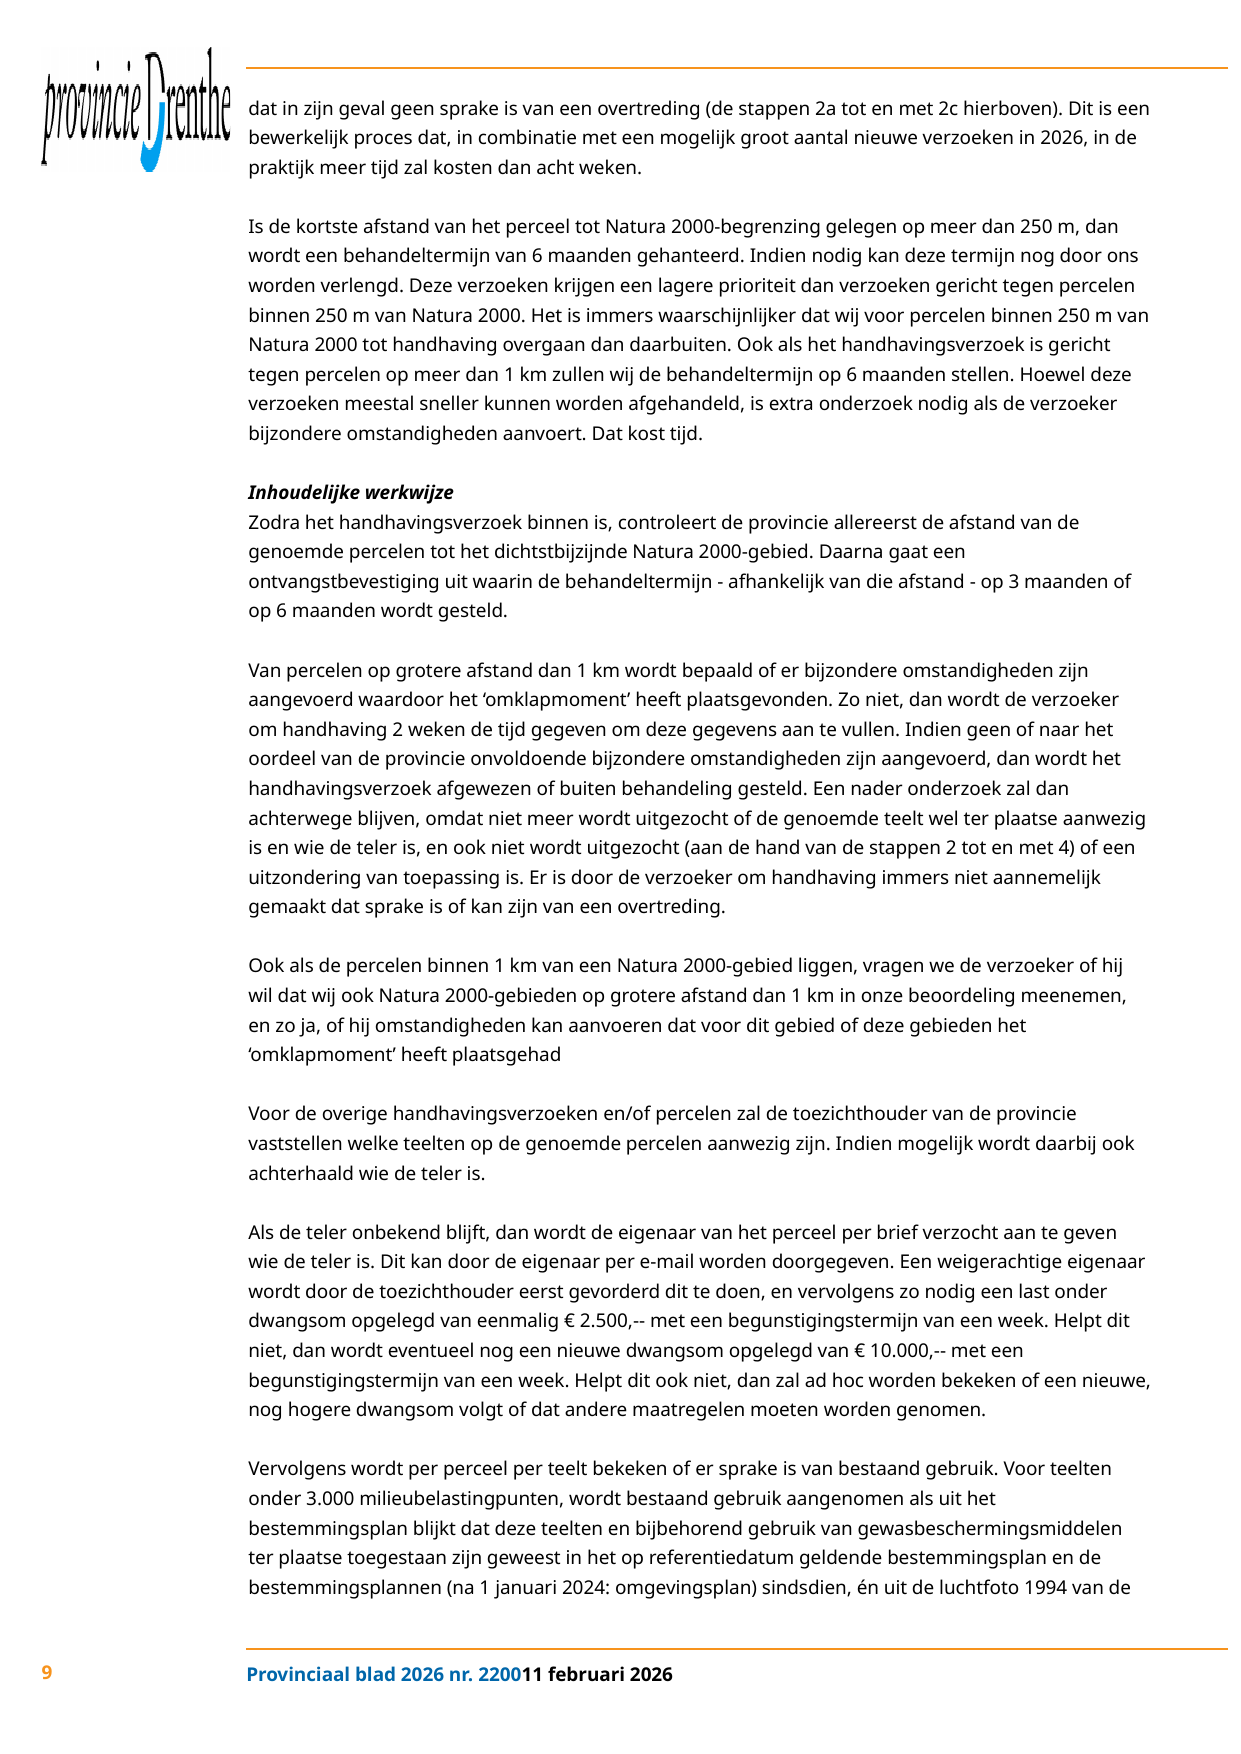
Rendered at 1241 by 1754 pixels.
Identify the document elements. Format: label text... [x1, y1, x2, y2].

text Als de teler onbekend blijft, dan wordt de eigenaar van het perceel per brief verzocht aan te geven wie de teler is. Dit kan door de eigenaar per e-mail worden doorgegeven. Een weigerachtige eigenaar wordt door de toezichthouder eerst gevorderd dit te doen, en vervolgens zo nodig een last onder dwangsom opgelegd van eenmalig € 2.500,-- met een begunstigingstermijn van een week. Helpt dit niet, dan wordt eventueel nog een nieuwe dwangsom opgelegd van € 10.000,-- met een begunstigingstermijn van een week. Helpt dit ook niet, dan zal ad hoc worden bekeken of een nieuwe, nog hogere dwangsom volgt of dat andere maatregelen moeten worden genomen. [248, 1219, 1152, 1422]
text dat in zijn geval geen sprake is van een overtreding (de stappen 2a tot en met 2c hierboven). Dit is een bewerkelijk proces dat, in combinatie met een mogelijk groot aantal nieuwe verzoeken in 2026, in de praktijk meer tijd zal kosten dan acht weken. [248, 95, 1152, 180]
text Is de kortste afstand van het perceel tot Natura 2000-begrenzing gelegen op meer dan 250 m, dan wordt een behandeltermijn van 6 maanden gehanteerd. Indien nodig kan deze termijn nog door ons worden verlengd. Deze verzoeken krijgen een lagere prioriteit dan verzoeken gericht tegen percelen binnen 250 m van Natura 2000. Het is immers waarschijnlijker dat wij voor percelen binnen 250 m van Natura 2000 tot handhaving overgaan dan daarbuiten. Ook als het handhavingsverzoek is gericht tegen percelen op meer dan 1 km zullen wij de behandeltermijn op 6 maanden stellen. Hoewel deze verzoeken meestal sneller kunnen worden afgehandeld, is extra onderzoek nodig als de verzoeker bijzondere omstandigheden aanvoert. Dat kost tijd. [248, 213, 1152, 446]
text Voor de overige handhavingsverzoeken en/of percelen zal de toezichthouder van de provincie vaststellen welke teelten op de genoemde percelen aanwezig zijn. Indien mogelijk wordt daarbij ook achterhaald wie de teler is. [248, 1101, 1152, 1186]
text Van percelen op grotere afstand dan 1 km wordt bepaald of er bijzondere omstandigheden zijn aangevoerd waardoor het ‘omklapmoment’ heeft plaatsgevonden. Zo niet, dan wordt de verzoeker om handhaving 2 weken de tijd gegeven om deze gegevens aan te vullen. Indien geen of naar het oordeel van de provincie onvoldoende bijzondere omstandigheden zijn aangevoerd, dan wordt het handhavingsverzoek afgewezen of buiten behandeling gesteld. Een nader onderzoek zal dan achterwege blijven, omdat niet meer wordt uitgezocht of de genoemde teelt wel ter plaatse aanwezig is en wie de teler is, en ook niet wordt uitgezocht (aan de hand van de stappen 2 tot en met 4) of een uitzondering van toepassing is. Er is door de verzoeker om handhaving immers niet aannemelijk gemaakt dat sprake is of kan zijn van een overtreding. [248, 657, 1152, 919]
picture [41, 47, 231, 172]
text Inhoudelijke werkwijze [248, 479, 1152, 505]
text Vervolgens wordt per perceel per teelt bekeken of er sprake is van bestaand gebruik. Voor teelten onder 3.000 milieubelastingpunten, wordt bestaand gebruik aangenomen als uit het bestemmingsplan blijkt dat deze teelten en bijbehorend gebruik van gewasbeschermingsmiddelen ter plaatse toegestaan zijn geweest in het op referentiedatum geldende bestemmingsplan en de bestemmingsplannen (na 1 januari 2024: omgevingsplan) sindsdien, én uit de luchtfoto 1994 van de [248, 1456, 1152, 1600]
text Ook als de percelen binnen 1 km van een Natura 2000-gebied liggen, vragen we de verzoeker of hij wil dat wij ook Natura 2000-gebieden op grotere afstand dan 1 km in onze beoordeling meenemen, en zo ja, of hij omstandigheden kan aanvoeren dat voor dit gebied of deze gebieden het ‘omklapmoment’ heeft plaatsgehad [248, 953, 1152, 1067]
text Zodra het handhavingsverzoek binnen is, controleert de provincie allereerst de afstand van de genoemde percelen tot het dichtstbijzijnde Natura 2000-gebied. Daarna gaat een ontvangstbevestiging uit waarin de behandeltermijn - afhankelijk van die afstand - op 3 maanden of op 6 maanden wordt gesteld. [248, 509, 1152, 623]
